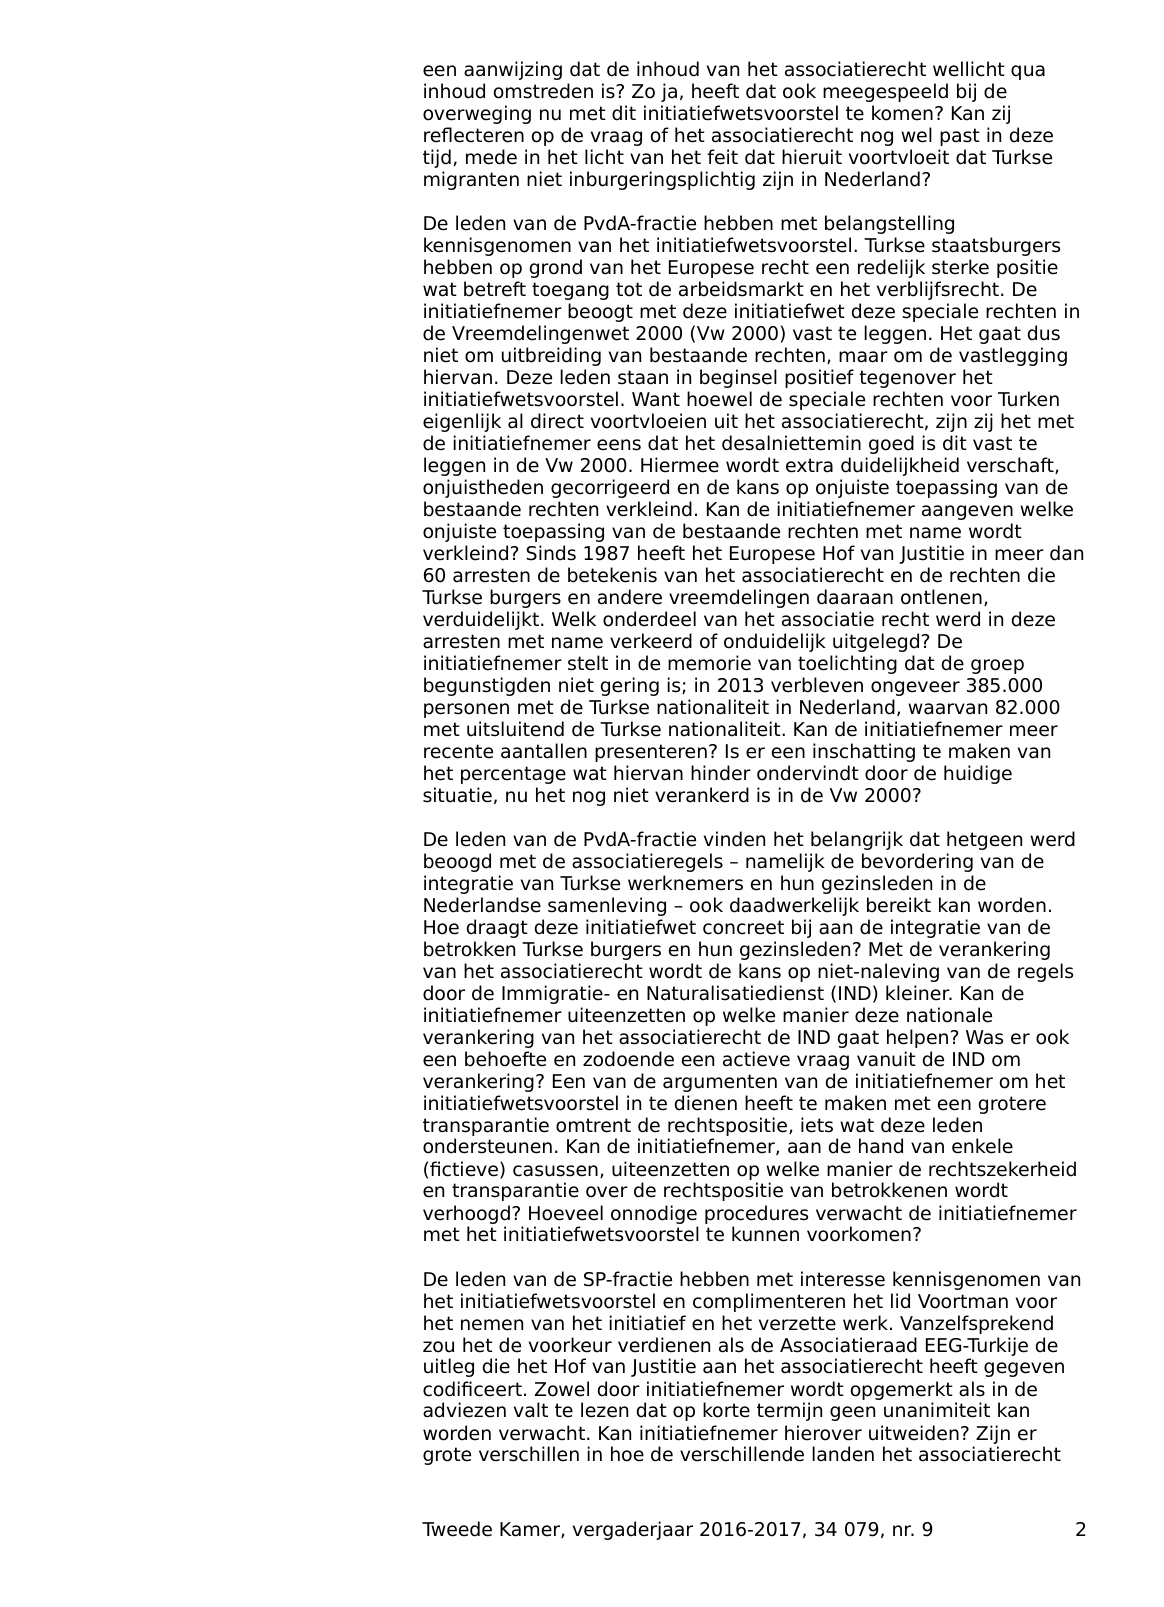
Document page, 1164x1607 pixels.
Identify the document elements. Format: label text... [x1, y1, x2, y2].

text De leden van de PvdA-fractie hebben met belangstelling kennisgenomen van het initiatiefwetsvoorstel. Turkse staatsburgers hebben op grond van het Europese recht een redelijk sterke positie wat betreft toegang tot de arbeidsmarkt en het verblijfsrecht. De initiatiefnemer beoogt met deze initiatiefwet deze speciale rechten in de Vreemdelingenwet 2000 (Vw 2000) vast te leggen. Het gaat dus niet om uitbreiding van bestaande rechten, maar om de vastlegging hiervan. Deze leden staan in beginsel positief tegenover het initiatiefwetsvoorstel. Want hoewel de speciale rechten voor Turken eigenlijk al direct voortvloeien uit het associatierecht, zijn zij het met de initiatiefnemer eens dat het desalniettemin goed is dit vast te leggen in de Vw 2000. Hiermee wordt extra duidelijkheid verschaft, onjuistheden gecorrigeerd en de kans op onjuiste toepassing van de bestaande rechten verkleind. Kan de initiatiefnemer aangeven welke onjuiste toepassing van de bestaande rechten met name wordt verkleind? Sinds 1987 heeft het Europese Hof van Justitie in meer dan 60 arresten de betekenis van het associatierecht en de rechten die Turkse burgers en andere vreemdelingen daaraan ontlenen, verduidelijkt. Welk onderdeel van het associatie recht werd in deze arresten met name verkeerd of onduidelijk uitgelegd? De initiatiefnemer stelt in de memorie van toelichting dat de groep begunstigden niet gering is; in 2013 verbleven ongeveer 385.000 personen met de Turkse nationaliteit in Nederland, waarvan 82.000 met uitsluitend de Turkse nationaliteit. Kan de initiatiefnemer meer recente aantallen presenteren? Is er een inschatting te maken van het percentage wat hiervan hinder ondervindt door de huidige situatie, nu het nog niet verankerd is in de Vw 2000? [422, 213, 1087, 807]
text een aanwijzing dat de inhoud van het associatierecht wellicht qua inhoud omstreden is? Zo ja, heeft dat ook meegespeeld bij de overweging nu met dit initiatiefwetsvoorstel te komen? Kan zij reflecteren op de vraag of het associatierecht nog wel past in deze tijd, mede in het licht van het feit dat hieruit voortvloeit dat Turkse migranten niet inburgeringsplichtig zijn in Nederland? [422, 59, 1087, 191]
text De leden van de SP-fractie hebben met interesse kennisgenomen van het initiatiefwetsvoorstel en complimenteren het lid Voortman voor het nemen van het initiatief en het verzette werk. Vanzelfsprekend zou het de voorkeur verdienen als de Associatieraad EEG-Turkije de uitleg die het Hof van Justitie aan het associatierecht heeft gegeven codificeert. Zowel door initiatiefnemer wordt opgemerkt als in de adviezen valt te lezen dat op korte termijn geen unanimiteit kan worden verwacht. Kan initiatiefnemer hierover uitweiden? Zijn er grote verschillen in hoe de verschillende landen het associatierecht [422, 1268, 1087, 1466]
text De leden van de PvdA-fractie vinden het belangrijk dat hetgeen werd beoogd met de associatieregels – namelijk de bevordering van de integratie van Turkse werknemers en hun gezinsleden in de Nederlandse samenleving – ook daadwerkelijk bereikt kan worden. Hoe draagt deze initiatiefwet concreet bij aan de integratie van de betrokken Turkse burgers en hun gezinsleden? Met de verankering van het associatierecht wordt de kans op niet-naleving van de regels door de Immigratie- en Naturalisatiedienst (IND) kleiner. Kan de initiatiefnemer uiteenzetten op welke manier deze nationale verankering van het associatierecht de IND gaat helpen? Was er ook een behoefte en zodoende een actieve vraag vanuit de IND om verankering? Een van de argumenten van de initiatiefnemer om het initiatiefwetsvoorstel in te dienen heeft te maken met een grotere transparantie omtrent de rechtspositie, iets wat deze leden ondersteunen. Kan de initiatiefnemer, aan de hand van enkele (fictieve) casussen, uiteenzetten op welke manier de rechtszekerheid en transparantie over de rechtspositie van betrokkenen wordt verhoogd? Hoeveel onnodige procedures verwacht de initiatiefnemer met het initiatiefwetsvoorstel te kunnen voorkomen? [422, 829, 1087, 1246]
